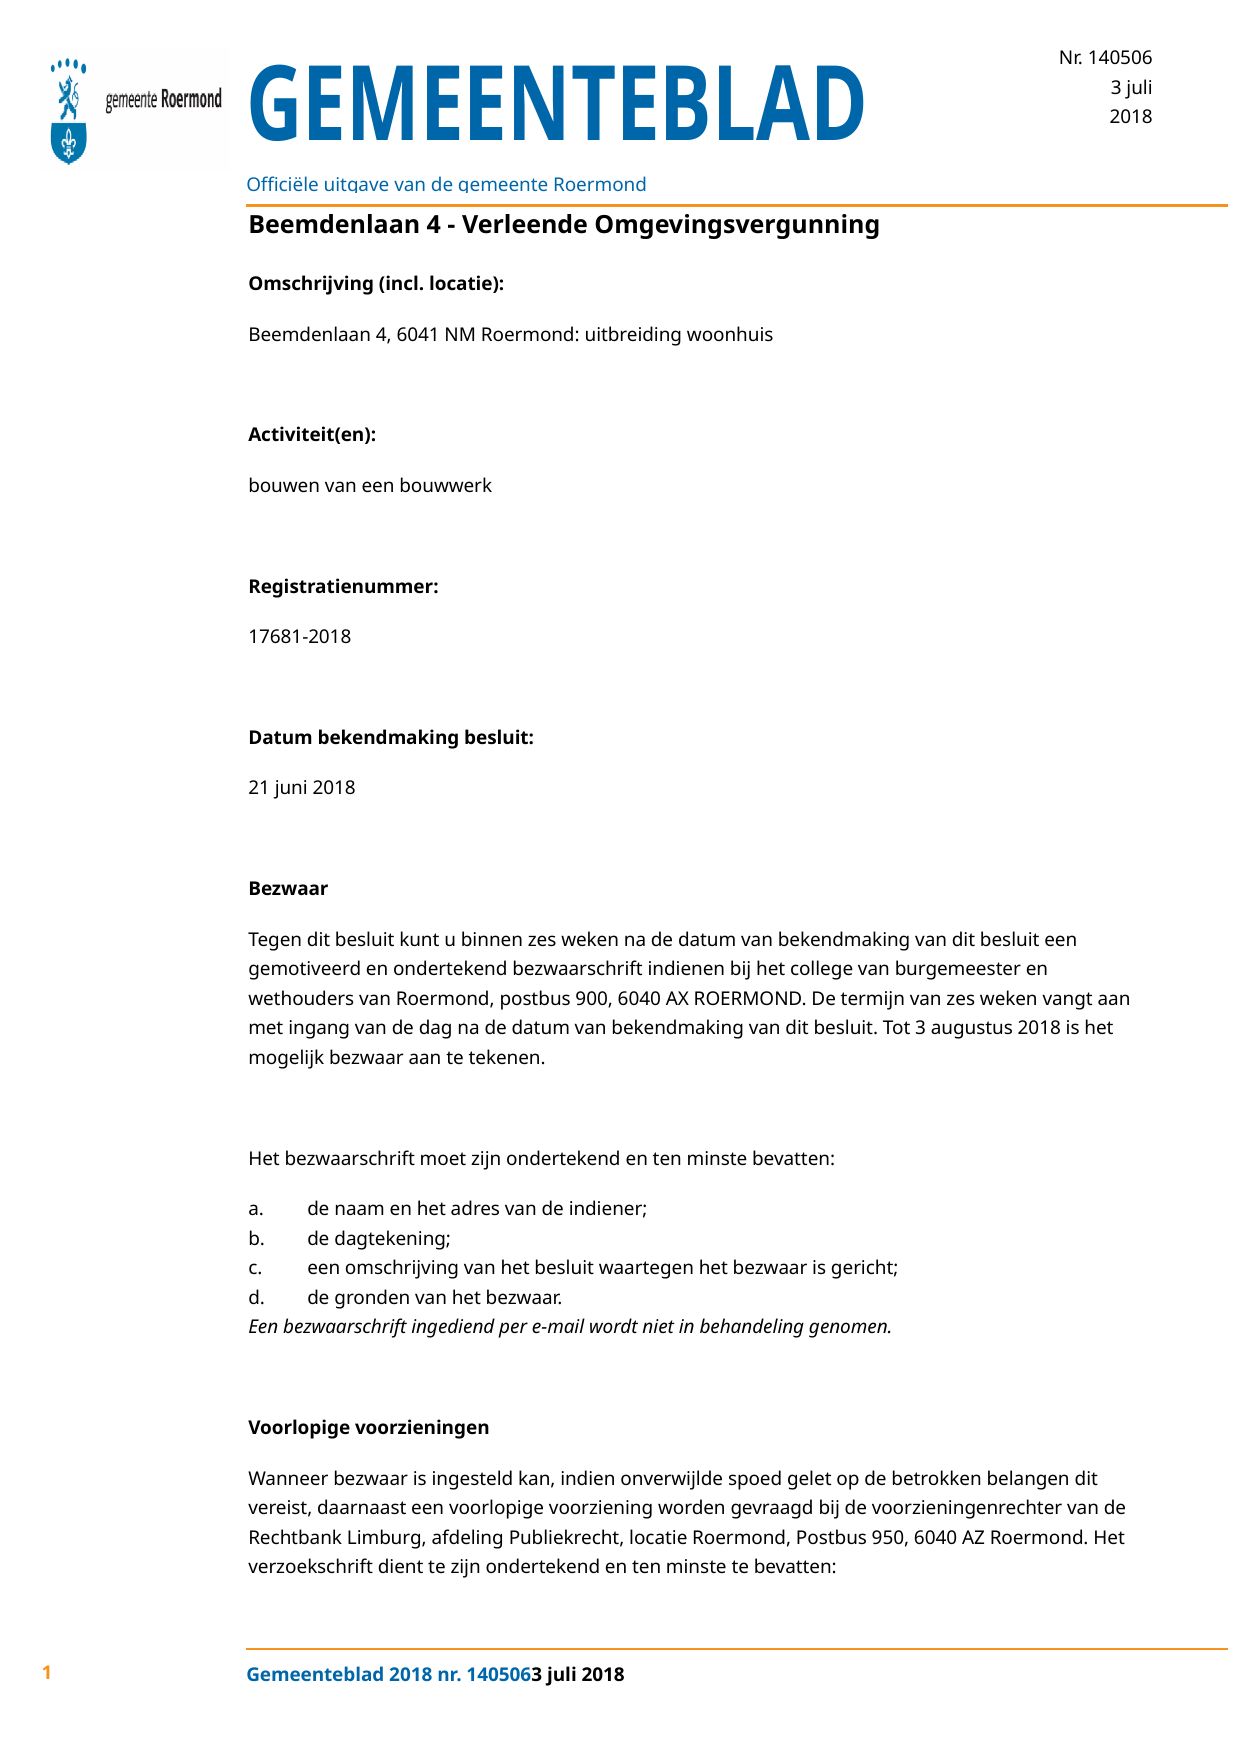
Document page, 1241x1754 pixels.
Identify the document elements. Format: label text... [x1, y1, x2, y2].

text Beemdenlaan 4 - Verleende Omgevingsvergunning [248, 207, 1152, 241]
list de gronden van het bezwaar. [248, 1284, 1152, 1310]
list een omschrijving van het besluit waartegen het bezwaar is gericht; [248, 1254, 1152, 1280]
text Een bezwaarschrift ingediend per e-mail wordt niet in behandeling genomen. [248, 1314, 1152, 1339]
text Registratienummer: [248, 573, 1152, 598]
text Wanneer bezwaar is ingesteld kan, indien onverwijlde spoed gelet op de betrokken belangen dit vereist, daarnaast een voorlopige voorziening worden gevraagd bij de voorzieningenrechter van de Rechtbank Limburg, afdeling Publiekrecht, locatie Roermond, Postbus 950, 6040 AZ Roermond. Het verzoekschrift dient te zijn ondertekend en ten minste te bevatten: [248, 1465, 1152, 1579]
text Bezwaar [248, 875, 1152, 901]
picture [41, 47, 231, 172]
text Activiteit(en): [248, 422, 1152, 447]
list de dagtekening; [248, 1225, 1152, 1251]
text 17681-2018 [248, 623, 1152, 649]
text Datum bekendmaking besluit: [248, 724, 1152, 750]
text Omschrijving (incl. locatie): [248, 270, 1152, 296]
text bouwen van een bouwwerk [248, 472, 1152, 498]
text Voorlopige voorzieningen [248, 1414, 1152, 1440]
text Het bezwaarschrift moet zijn ondertekend en ten minste bevatten: [248, 1145, 1152, 1171]
list de naam en het adres van de indiener; [248, 1195, 1152, 1221]
text Tegen dit besluit kunt u binnen zes weken na de datum van bekendmaking van dit besluit een gemotiveerd en ondertekend bezwaarschrift indienen bij het college van burgemeester en wethouders van Roermond, postbus 900, 6040 AX ROERMOND. De termijn van zes weken vangt aan met ingang van de dag na de datum van bekendmaking van dit besluit. Tot 3 augustus 2018 is het mogelijk bezwaar aan te tekenen. [248, 926, 1152, 1070]
text Beemdenlaan 4, 6041 NM Roermond: uitbreiding woonhuis [248, 321, 1152, 346]
text 21 juni 2018 [248, 774, 1152, 800]
